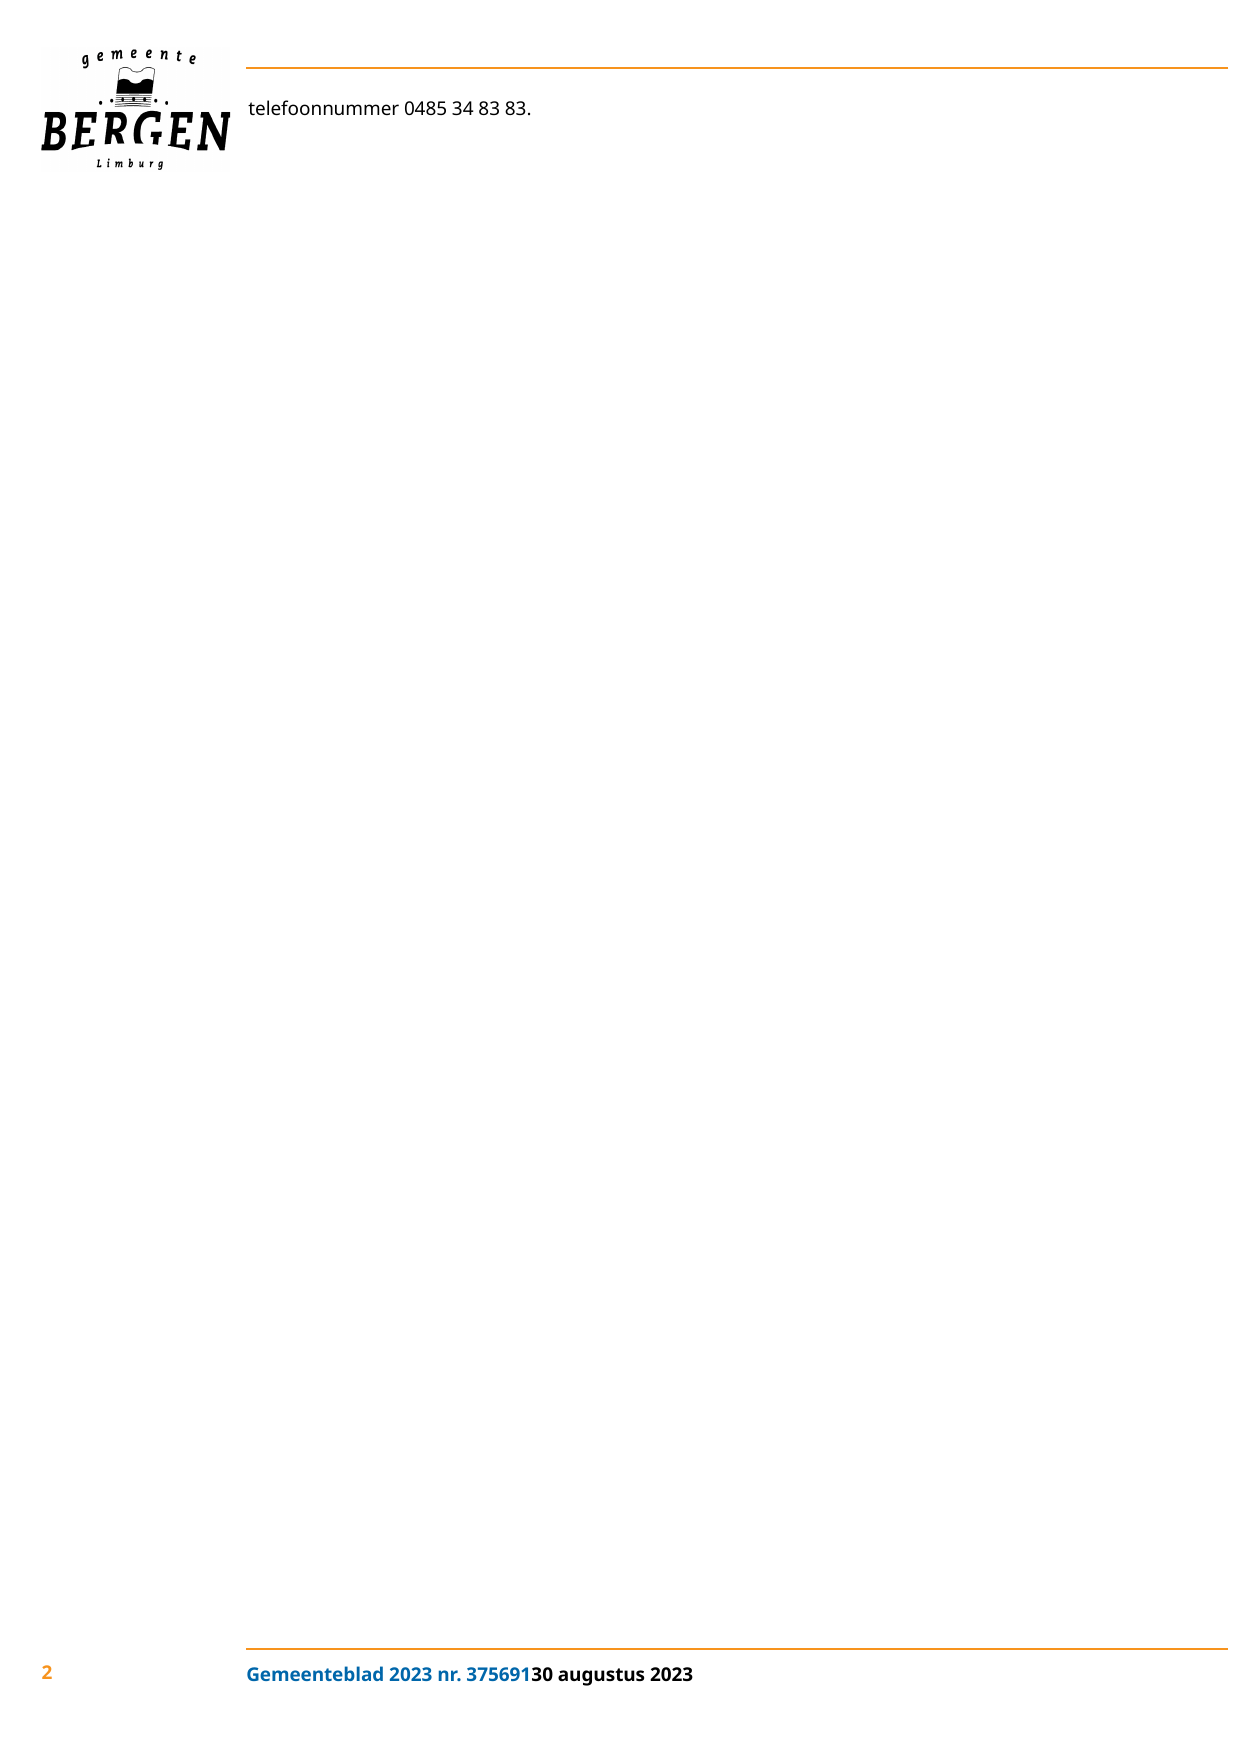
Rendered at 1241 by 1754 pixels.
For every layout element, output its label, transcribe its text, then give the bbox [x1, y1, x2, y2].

picture [41, 47, 231, 172]
text telefoonnummer 0485 34 83 83. [248, 95, 1152, 121]
